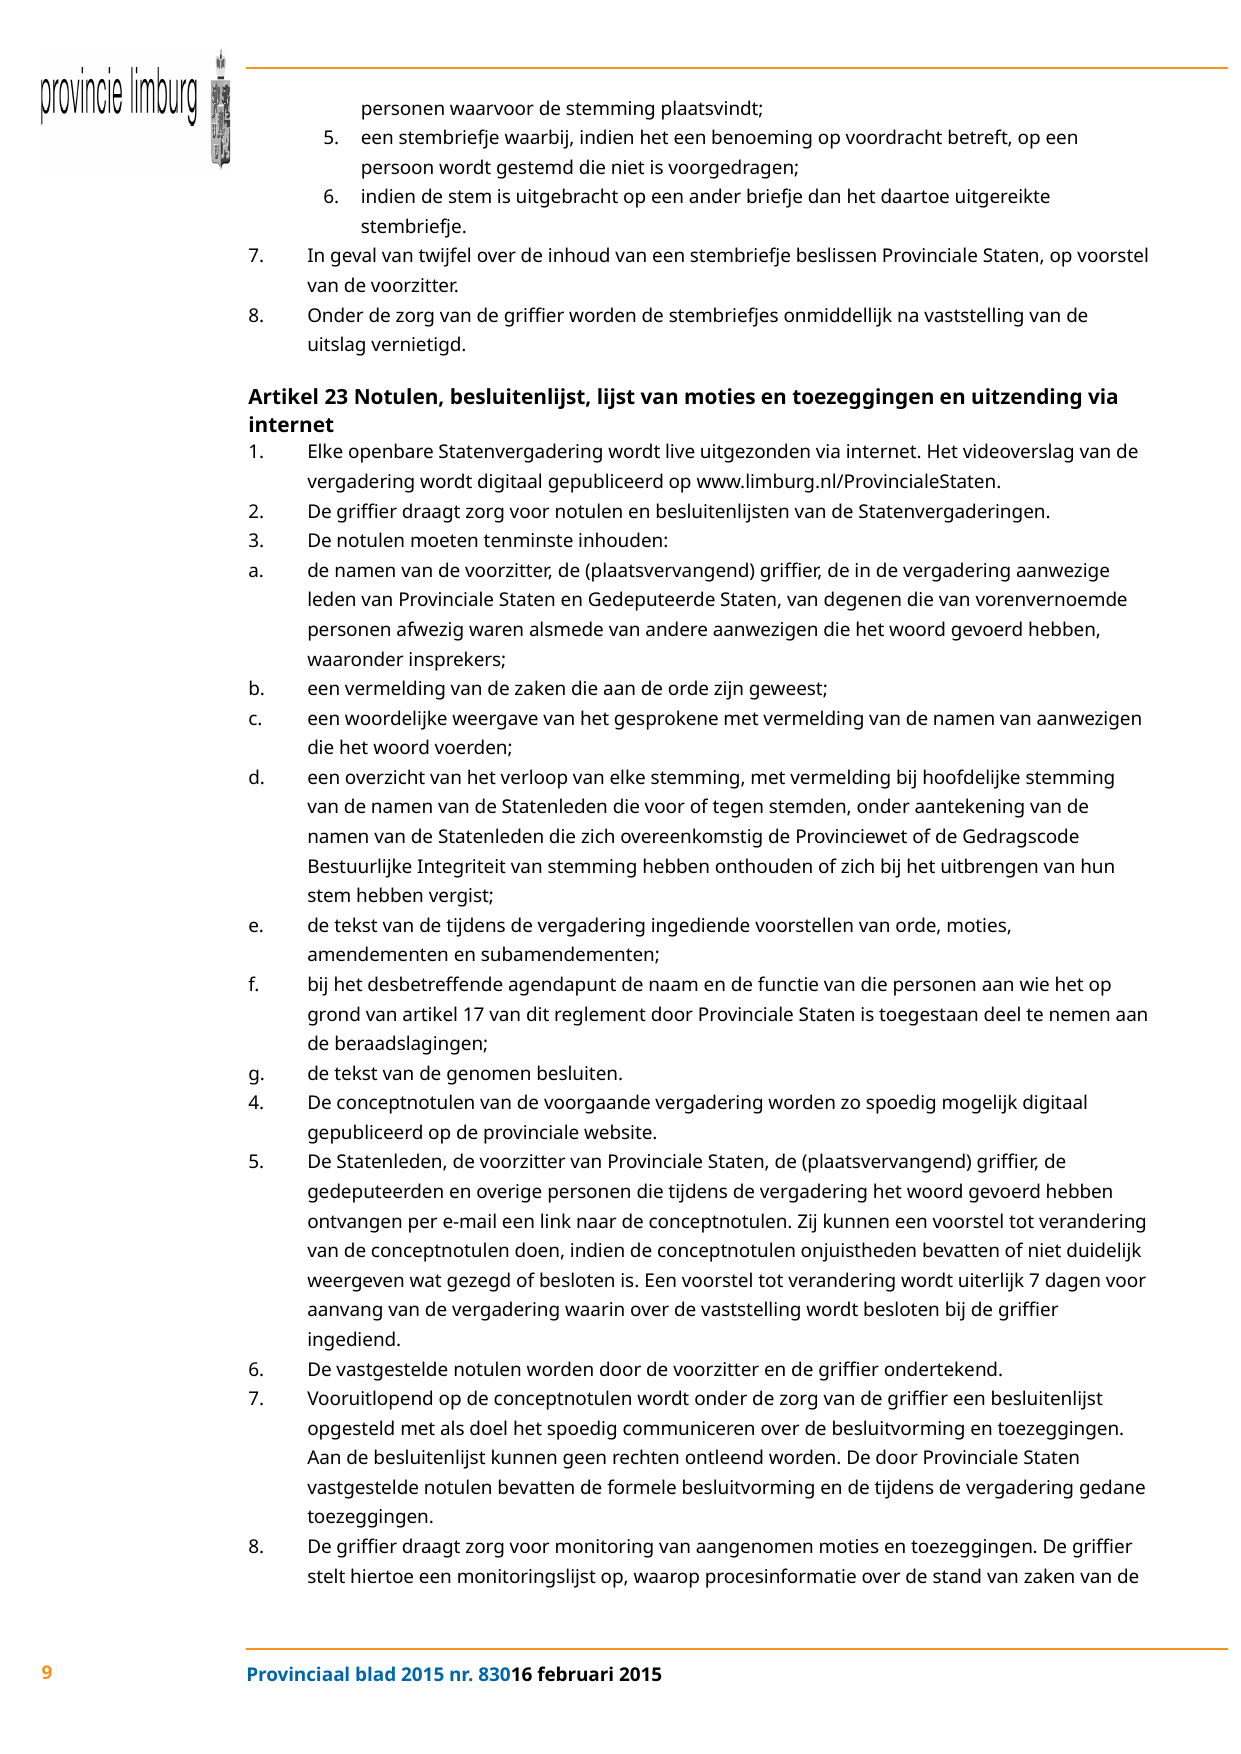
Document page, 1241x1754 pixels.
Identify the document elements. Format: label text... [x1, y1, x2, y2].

list een stembriefje waarbij, indien het een benoeming op voordracht betreft, op een persoon wordt gestemd die niet is voorgedragen; [323, 124, 1152, 180]
list een overzicht van het verloop van elke stemming, met vermelding bij hoofdelijke stemming van de namen van de Statenleden die voor of tegen stemden, onder aantekening van de namen van de Statenleden die zich overeenkomstig de Provinciewet of de Gedragscode Bestuurlijke Integriteit van stemming hebben onthouden of zich bij het uitbrengen van hun stem hebben vergist; [248, 764, 1152, 908]
list De conceptnotulen van de voorgaande vergadering worden zo spoedig mogelijk digitaal gepubliceerd op de provinciale website. [248, 1089, 1152, 1145]
list bij het desbetreffende agendapunt de naam en de functie van die personen aan wie het op grond van artikel 17 van dit reglement door Provinciale Staten is toegestaan deel te nemen aan de beraadslagingen; [248, 971, 1152, 1056]
list Onder de zorg van de griffier worden de stembriefjes onmiddellijk na vaststelling van de uitslag vernietigd. [248, 302, 1152, 357]
list de namen van de voorzitter, de (plaatsvervangend) griffier, de in de vergadering aanwezige leden van Provinciale Staten en Gedeputeerde Staten, van degenen die van vorenvernoemde personen afwezig waren alsmede van andere aanwezigen die het woord gevoerd hebben, waaronder insprekers; [248, 557, 1152, 672]
text Artikel 23 Notulen, besluitenlijst, lijst van moties en toezeggingen en uitzending via internet [248, 382, 1152, 439]
list indien de stem is uitgebracht op een ander briefje dan het daartoe uitgereikte stembriefje. [323, 183, 1152, 239]
list De griffier draagt zorg voor monitoring van aangenomen moties en toezeggingen. De griffier stelt hiertoe een monitoringslijst op, waarop procesinformatie over de stand van zaken van de [248, 1533, 1152, 1589]
list Vooruitlopend op de conceptnotulen wordt onder de zorg van de griffier een besluitenlijst opgesteld met als doel het spoedig communiceren over de besluitvorming en toezeggingen. Aan de besluitenlijst kunnen geen rechten ontleend worden. De door Provinciale Staten vastgestelde notulen bevatten de formele besluitvorming en de tijdens de vergadering gedane toezeggingen. [248, 1385, 1152, 1529]
list een woordelijke weergave van het gesprokene met vermelding van de namen van aanwezigen die het woord voerden; [248, 705, 1152, 760]
list de tekst van de genomen besluiten. [248, 1060, 1152, 1086]
picture [41, 47, 231, 172]
list In geval van twijfel over de inhoud van een stembriefje beslissen Provinciale Staten, op voorstel van de voorzitter. [248, 243, 1152, 298]
list De notulen moeten tenminste inhouden: [248, 527, 1152, 553]
list De vastgestelde notulen worden door de voorzitter en de griffier ondertekend. [248, 1356, 1152, 1382]
list een vermelding van de zaken die aan de orde zijn geweest; [248, 675, 1152, 701]
list personen waarvoor de stemming plaatsvindt; [323, 95, 1152, 121]
list De Statenleden, de voorzitter van Provinciale Staten, de (plaatsvervangend) griffier, de gedeputeerden en overige personen die tijdens de vergadering het woord gevoerd hebben ontvangen per e-mail een link naar de conceptnotulen. Zij kunnen een voorstel tot verandering van de conceptnotulen doen, indien de conceptnotulen onjuistheden bevatten of niet duidelijk weergeven wat gezegd of besloten is. Een voorstel tot verandering wordt uiterlijk 7 dagen voor aanvang van de vergadering waarin over de vaststelling wordt besloten bij de griffier ingediend. [248, 1149, 1152, 1352]
list De griffier draagt zorg voor notulen en besluitenlijsten van de Statenvergaderingen. [248, 498, 1152, 524]
list Elke openbare Statenvergadering wordt live uitgezonden via internet. Het videoverslag van de vergadering wordt digitaal gepubliceerd op www.limburg.nl/ProvincialeStaten. [248, 439, 1152, 494]
list de tekst van de tijdens de vergadering ingediende voorstellen van orde, moties, amendementen en subamendementen; [248, 912, 1152, 967]
